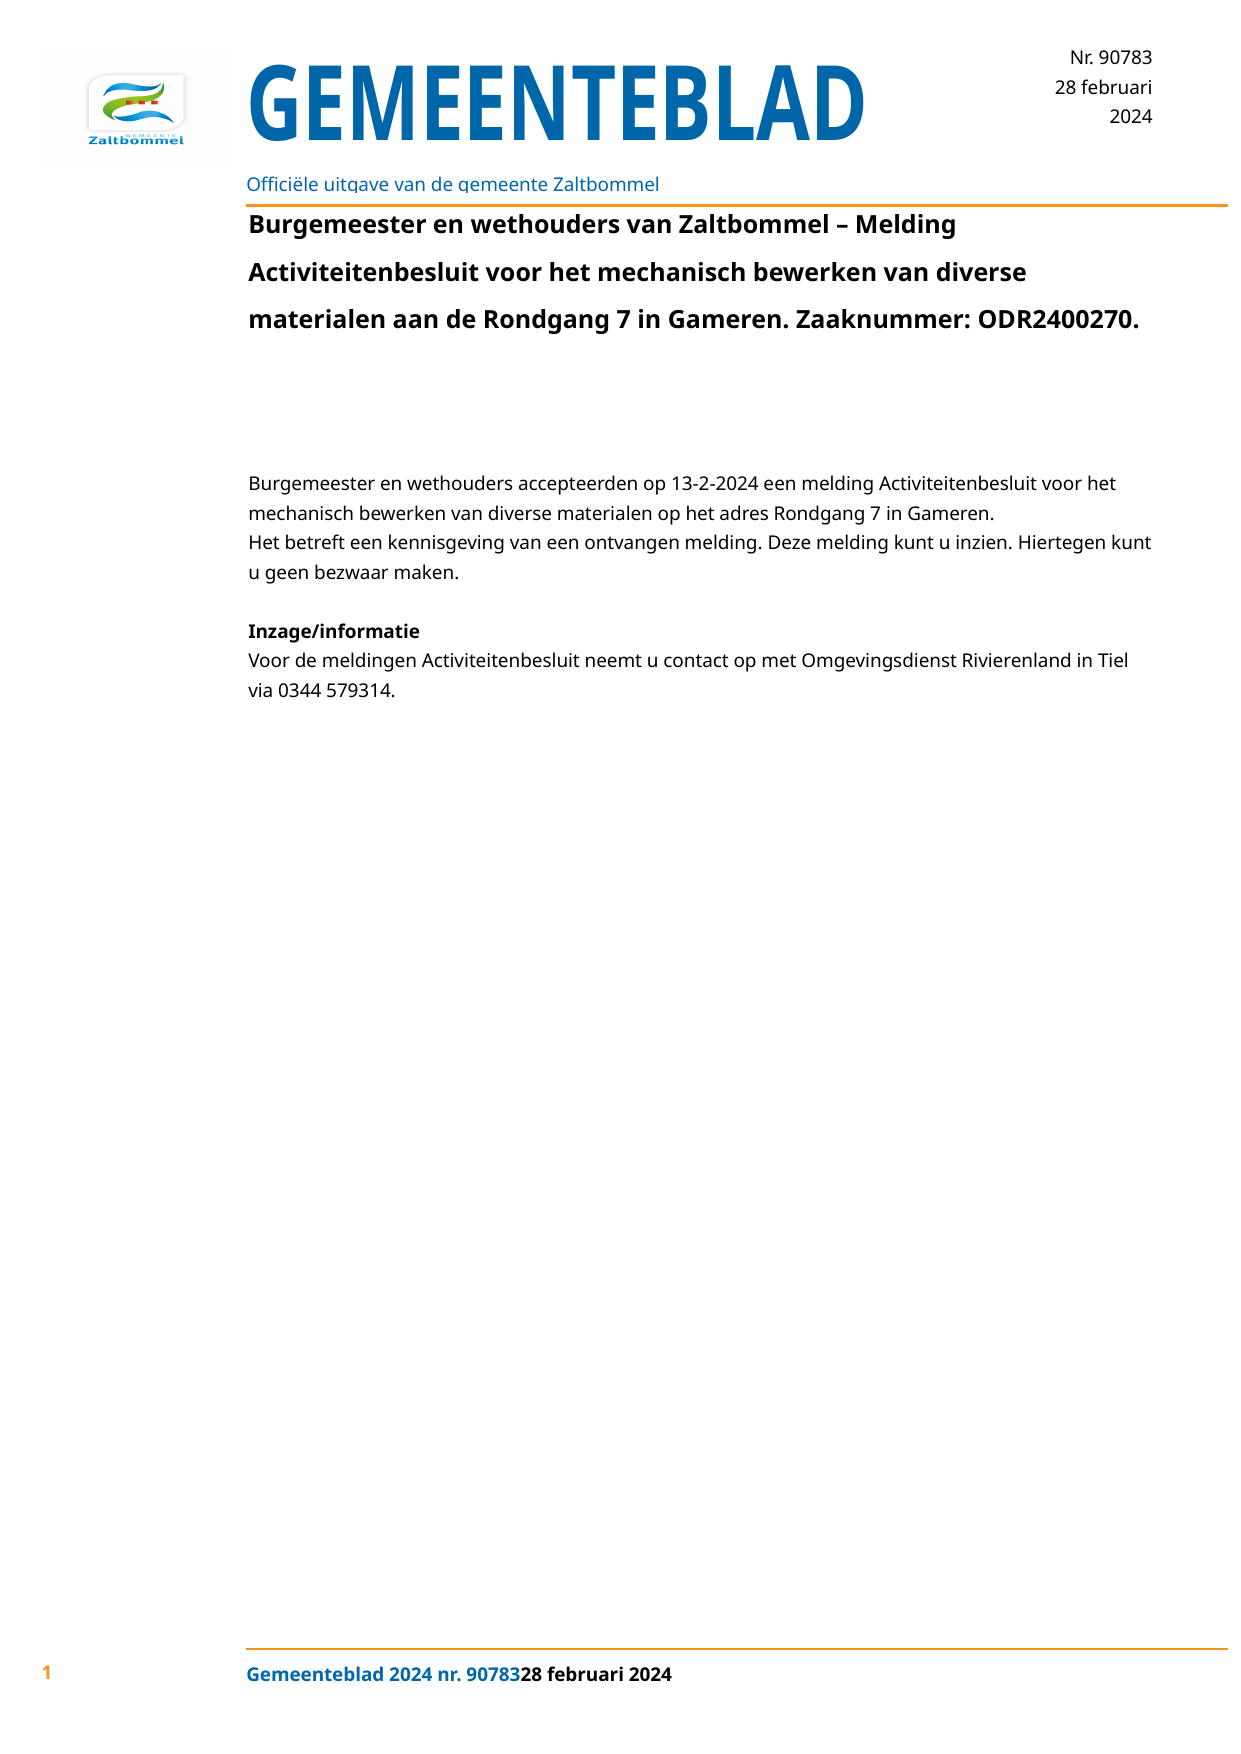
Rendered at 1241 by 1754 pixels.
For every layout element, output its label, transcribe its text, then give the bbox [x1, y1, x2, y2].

text Inzage/informatie [248, 618, 1152, 644]
text Burgemeester en wethouders accepteerden op 13-2-2024 een melding Activiteitenbesluit voor het mechanisch bewerken van diverse materialen op het adres Rondgang 7 in Gameren. [248, 470, 1152, 525]
text Voor de meldingen Activiteitenbesluit neemt u contact op met Omgevingsdienst Rivierenland in Tiel via 0344 579314. [248, 648, 1152, 703]
text Burgemeester en wethouders van Zaltbommel – Melding Activiteitenbesluit voor het mechanisch bewerken van diverse materialen aan de Rondgang 7 in Gameren. Zaaknummer: ODR2400270. [248, 207, 1152, 336]
text Het betreft een kennisgeving van een ontvangen melding. Deze melding kunt u inzien. Hiertegen kunt u geen bezwaar maken. [248, 529, 1152, 584]
picture [41, 47, 231, 172]
